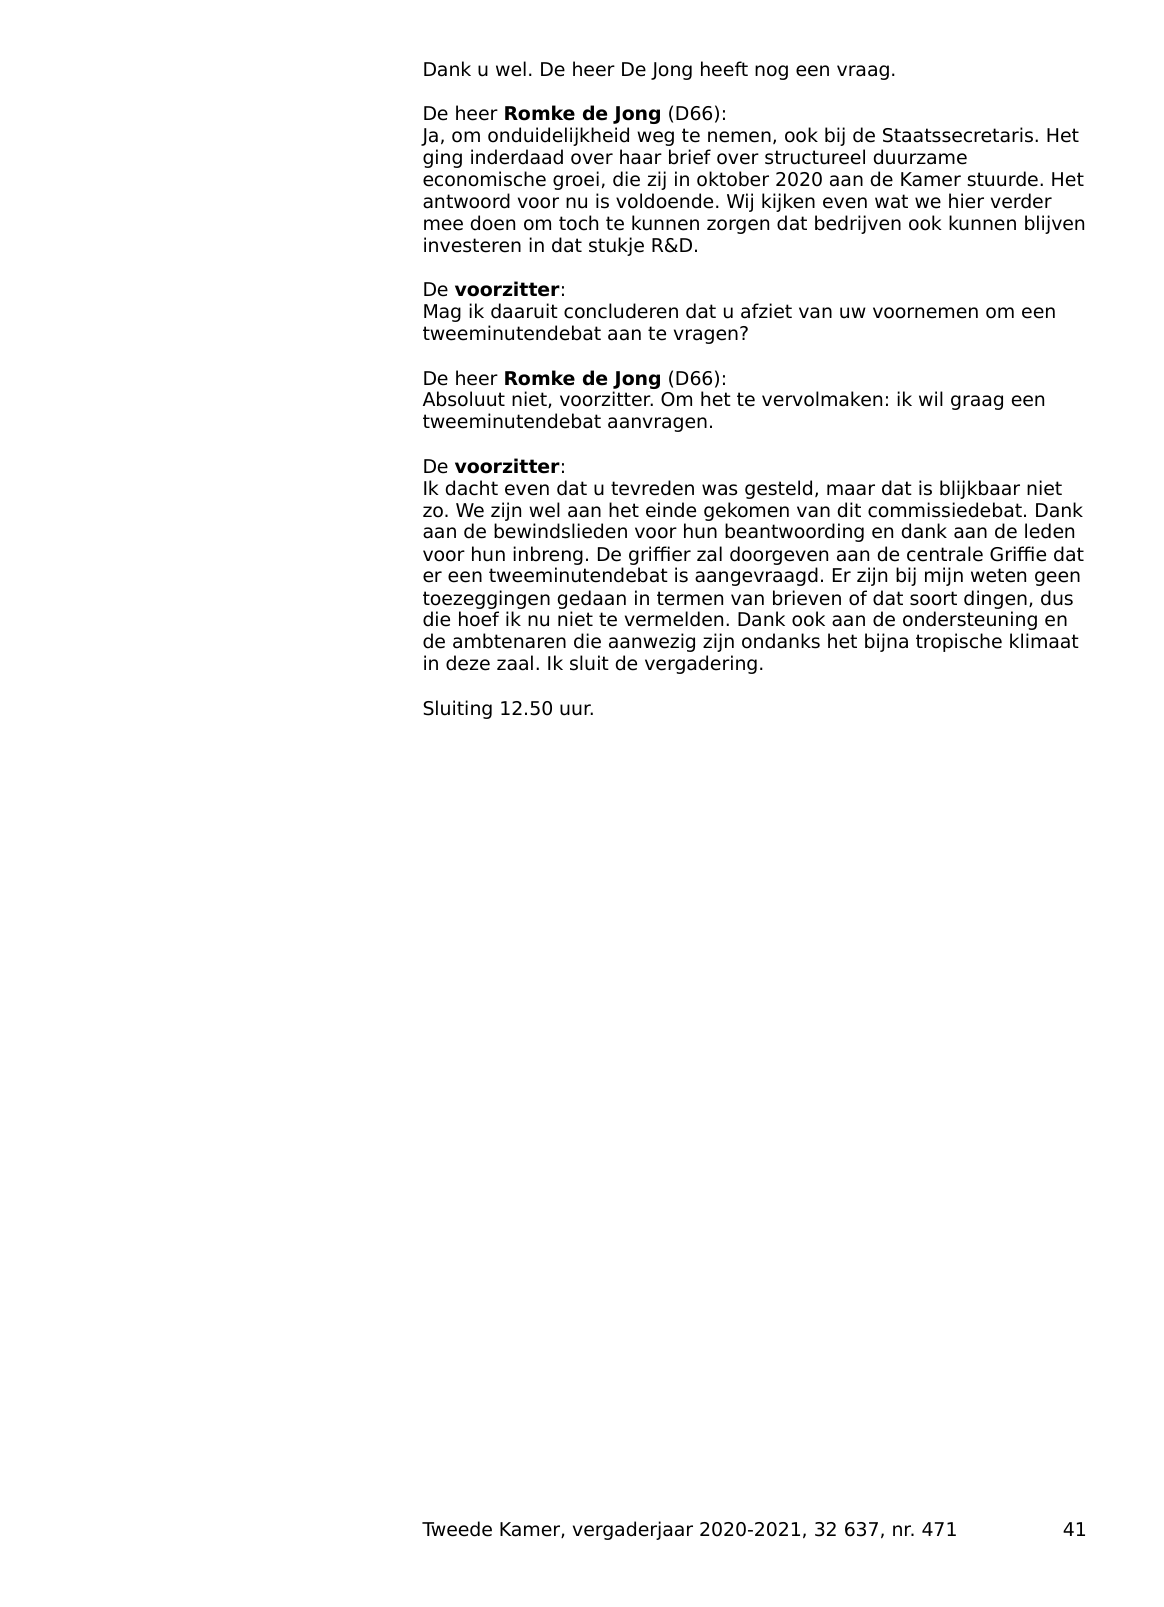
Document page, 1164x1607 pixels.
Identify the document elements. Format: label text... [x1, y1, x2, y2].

text De heer Romke de Jong (D66): [422, 103, 1087, 125]
text De voorzitter: [422, 279, 1087, 301]
text De heer Romke de Jong (D66): [422, 367, 1087, 389]
text Dank u wel. De heer De Jong heeft nog een vraag. [422, 59, 1087, 81]
text Ja, om onduidelijkheid weg te nemen, ook bij de Staatssecretaris. Het ging inderdaad over haar brief over structureel duurzame economische groei, die zij in oktober 2020 aan de Kamer stuurde. Het antwoord voor nu is voldoende. Wij kijken even wat we hier verder mee doen om toch te kunnen zorgen dat bedrijven ook kunnen blijven investeren in dat stukje R&D. [422, 125, 1087, 257]
text Ik dacht even dat u tevreden was gesteld, maar dat is blijkbaar niet zo. We zijn wel aan het einde gekomen van dit commissiedebat. Dank aan de bewindslieden voor hun beantwoording en dank aan de leden voor hun inbreng. De griffier zal doorgeven aan de centrale Griffie dat er een tweeminutendebat is aangevraagd. Er zijn bij mijn weten geen toezeggingen gedaan in termen van brieven of dat soort dingen, dus die hoef ik nu niet te vermelden. Dank ook aan de ondersteuning en de ambtenaren die aanwezig zijn ondanks het bijna tropische klimaat in deze zaal. Ik sluit de vergadering. [422, 477, 1087, 675]
text Sluiting 12.50 uur. [422, 697, 1087, 719]
text De voorzitter: [422, 456, 1087, 477]
text Mag ik daaruit concluderen dat u afziet van uw voornemen om een tweeminutendebat aan te vragen? [422, 301, 1087, 345]
text Absoluut niet, voorzitter. Om het te vervolmaken: ik wil graag een tweeminutendebat aanvragen. [422, 389, 1087, 433]
